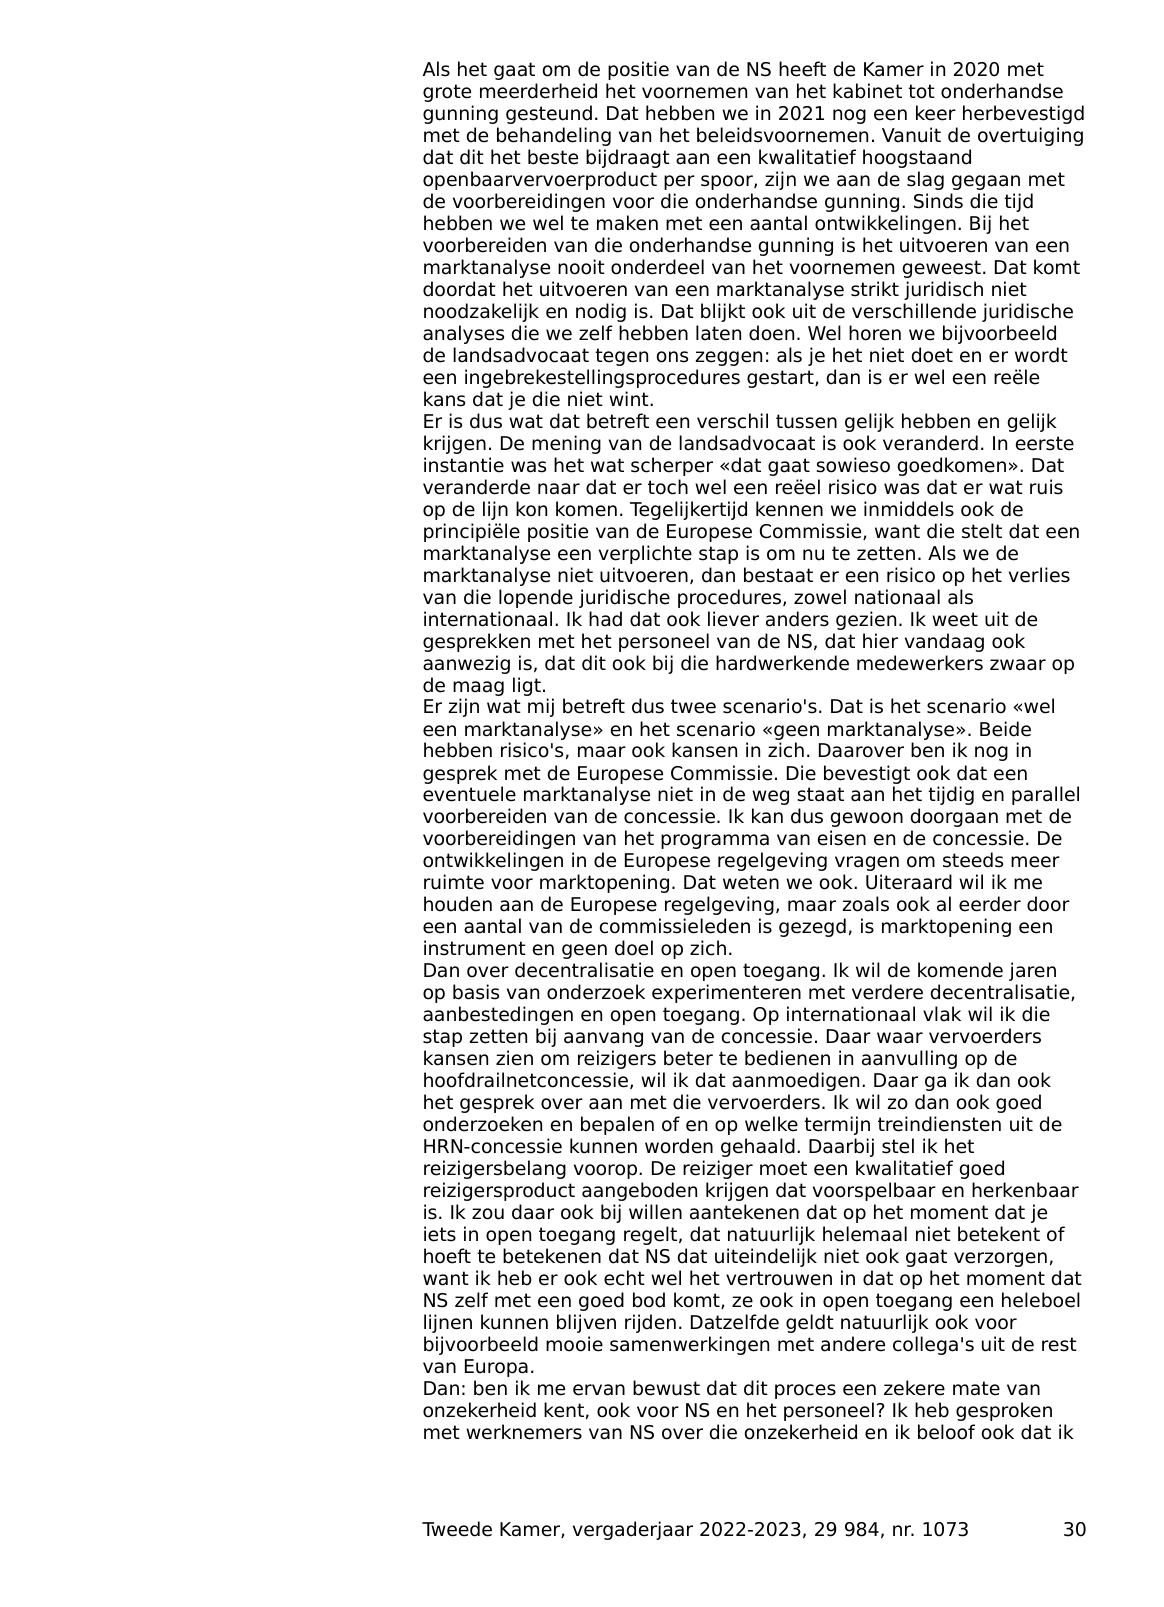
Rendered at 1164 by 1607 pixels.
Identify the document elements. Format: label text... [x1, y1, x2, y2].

text Dan: ben ik me ervan bewust dat dit proces een zekere mate van onzekerheid kent, ook voor NS en het personeel? Ik heb gesproken met werknemers van NS over die onzekerheid en ik beloof ook dat ik [422, 1378, 1087, 1444]
text Dan over decentralisatie en open toegang. Ik wil de komende jaren op basis van onderzoek experimenteren met verdere decentralisatie, aanbestedingen en open toegang. Op internationaal vlak wil ik die stap zetten bij aanvang van de concessie. Daar waar vervoerders kansen zien om reizigers beter te bedienen in aanvulling op de hoofdrailnetconcessie, wil ik dat aanmoedigen. Daar ga ik dan ook het gesprek over aan met die vervoerders. Ik wil zo dan ook goed onderzoeken en bepalen of en op welke termijn treindiensten uit de HRN-concessie kunnen worden gehaald. Daarbij stel ik het reizigersbelang voorop. De reiziger moet een kwalitatief goed reizigersproduct aangeboden krijgen dat voorspelbaar en herkenbaar is. Ik zou daar ook bij willen aantekenen dat op het moment dat je iets in open toegang regelt, dat natuurlijk helemaal niet betekent of hoeft te betekenen dat NS dat uiteindelijk niet ook gaat verzorgen, want ik heb er ook echt wel het vertrouwen in dat op het moment dat NS zelf met een goed bod komt, ze ook in open toegang een heleboel lijnen kunnen blijven rijden. Datzelfde geldt natuurlijk ook voor bijvoorbeeld mooie samenwerkingen met andere collega's uit de rest van Europa. [422, 960, 1087, 1378]
text Er is dus wat dat betreft een verschil tussen gelijk hebben en gelijk krijgen. De mening van de landsadvocaat is ook veranderd. In eerste instantie was het wat scherper «dat gaat sowieso goedkomen». Dat veranderde naar dat er toch wel een reëel risico was dat er wat ruis op de lijn kon komen. Tegelijkertijd kennen we inmiddels ook de principiële positie van de Europese Commissie, want die stelt dat een marktanalyse een verplichte stap is om nu te zetten. Als we de marktanalyse niet uitvoeren, dan bestaat er een risico op het verlies van die lopende juridische procedures, zowel nationaal als internationaal. Ik had dat ook liever anders gezien. Ik weet uit de gesprekken met het personeel van de NS, dat hier vandaag ook aanwezig is, dat dit ook bij die hardwerkende medewerkers zwaar op de maag ligt. [422, 411, 1087, 696]
text Als het gaat om de positie van de NS heeft de Kamer in 2020 met grote meerderheid het voornemen van het kabinet tot onderhandse gunning gesteund. Dat hebben we in 2021 nog een keer herbevestigd met de behandeling van het beleidsvoornemen. Vanuit de overtuiging dat dit het beste bijdraagt aan een kwalitatief hoogstaand openbaarvervoerproduct per spoor, zijn we aan de slag gegaan met de voorbereidingen voor die onderhandse gunning. Sinds die tijd hebben we wel te maken met een aantal ontwikkelingen. Bij het voorbereiden van die onderhandse gunning is het uitvoeren van een marktanalyse nooit onderdeel van het voornemen geweest. Dat komt doordat het uitvoeren van een marktanalyse strikt juridisch niet noodzakelijk en nodig is. Dat blijkt ook uit de verschillende juridische analyses die we zelf hebben laten doen. Wel horen we bijvoorbeeld de landsadvocaat tegen ons zeggen: als je het niet doet en er wordt een ingebrekestellingsprocedures gestart, dan is er wel een reële kans dat je die niet wint. [422, 59, 1087, 411]
text Er zijn wat mij betreft dus twee scenario's. Dat is het scenario «wel een marktanalyse» en het scenario «geen marktanalyse». Beide hebben risico's, maar ook kansen in zich. Daarover ben ik nog in gesprek met de Europese Commissie. Die bevestigt ook dat een eventuele marktanalyse niet in de weg staat aan het tijdig en parallel voorbereiden van de concessie. Ik kan dus gewoon doorgaan met de voorbereidingen van het programma van eisen en de concessie. De ontwikkelingen in de Europese regelgeving vragen om steeds meer ruimte voor marktopening. Dat weten we ook. Uiteraard wil ik me houden aan de Europese regelgeving, maar zoals ook al eerder door een aantal van de commissieleden is gezegd, is marktopening een instrument en geen doel op zich. [422, 696, 1087, 960]
